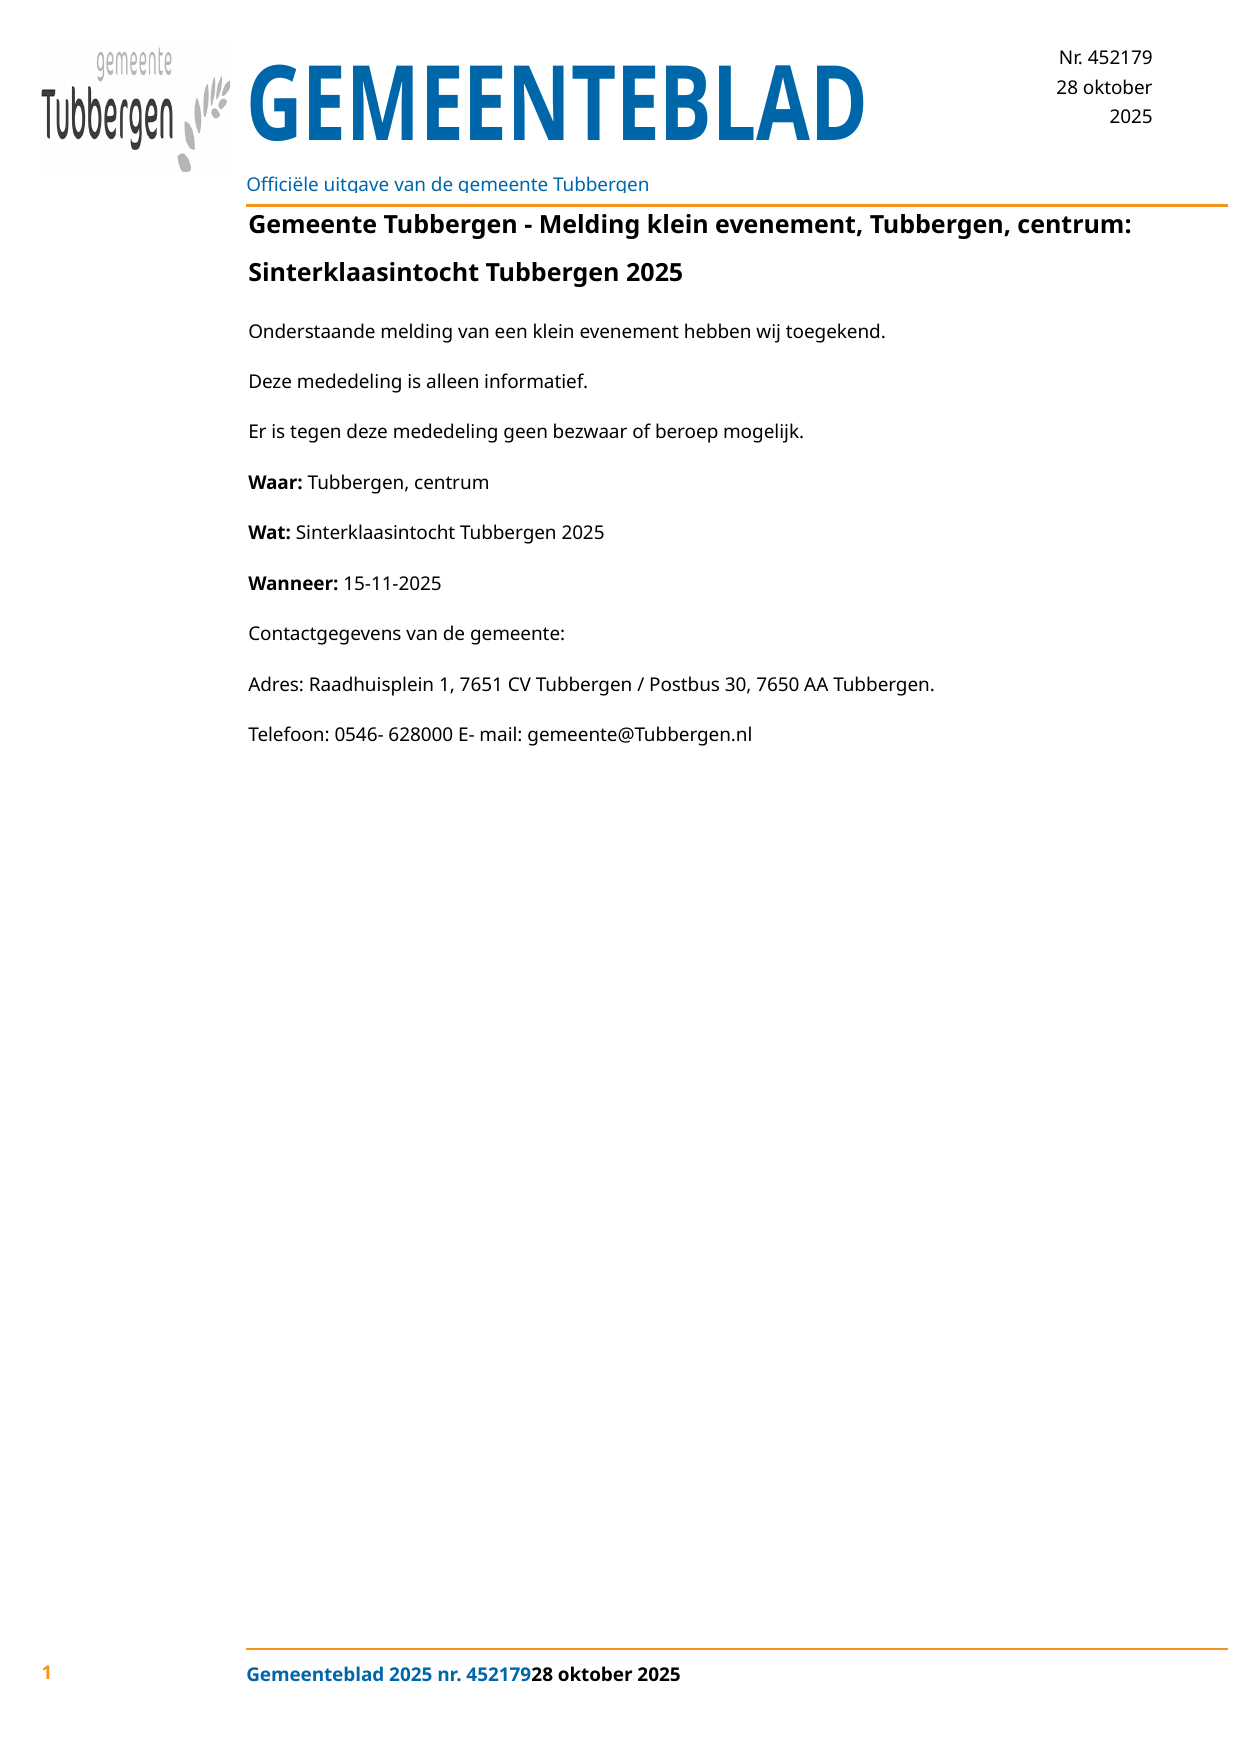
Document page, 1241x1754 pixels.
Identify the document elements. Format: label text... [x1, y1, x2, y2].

text Waar: Tubbergen, centrum [248, 469, 1152, 495]
text Er is tegen deze mededeling geen bezwaar of beroep mogelijk. [248, 419, 1152, 444]
text Gemeente Tubbergen - Melding klein evenement, Tubbergen, centrum: Sinterklaasintocht Tubbergen 2025 [248, 207, 1152, 288]
text Wat: Sinterklaasintocht Tubbergen 2025 [248, 519, 1152, 545]
text Deze mededeling is alleen informatief. [248, 368, 1152, 394]
text Contactgegevens van de gemeente: [248, 620, 1152, 646]
text Wanneer: 15-11-2025 [248, 570, 1152, 596]
text Telefoon: 0546- 628000 E- mail: gemeente@Tubbergen.nl [248, 721, 1152, 747]
text Onderstaande melding van een klein evenement hebben wij toegekend. [248, 318, 1152, 344]
text Adres: Raadhuisplein 1, 7651 CV Tubbergen / Postbus 30, 7650 AA Tubbergen. [248, 671, 1152, 697]
picture [41, 47, 231, 172]
